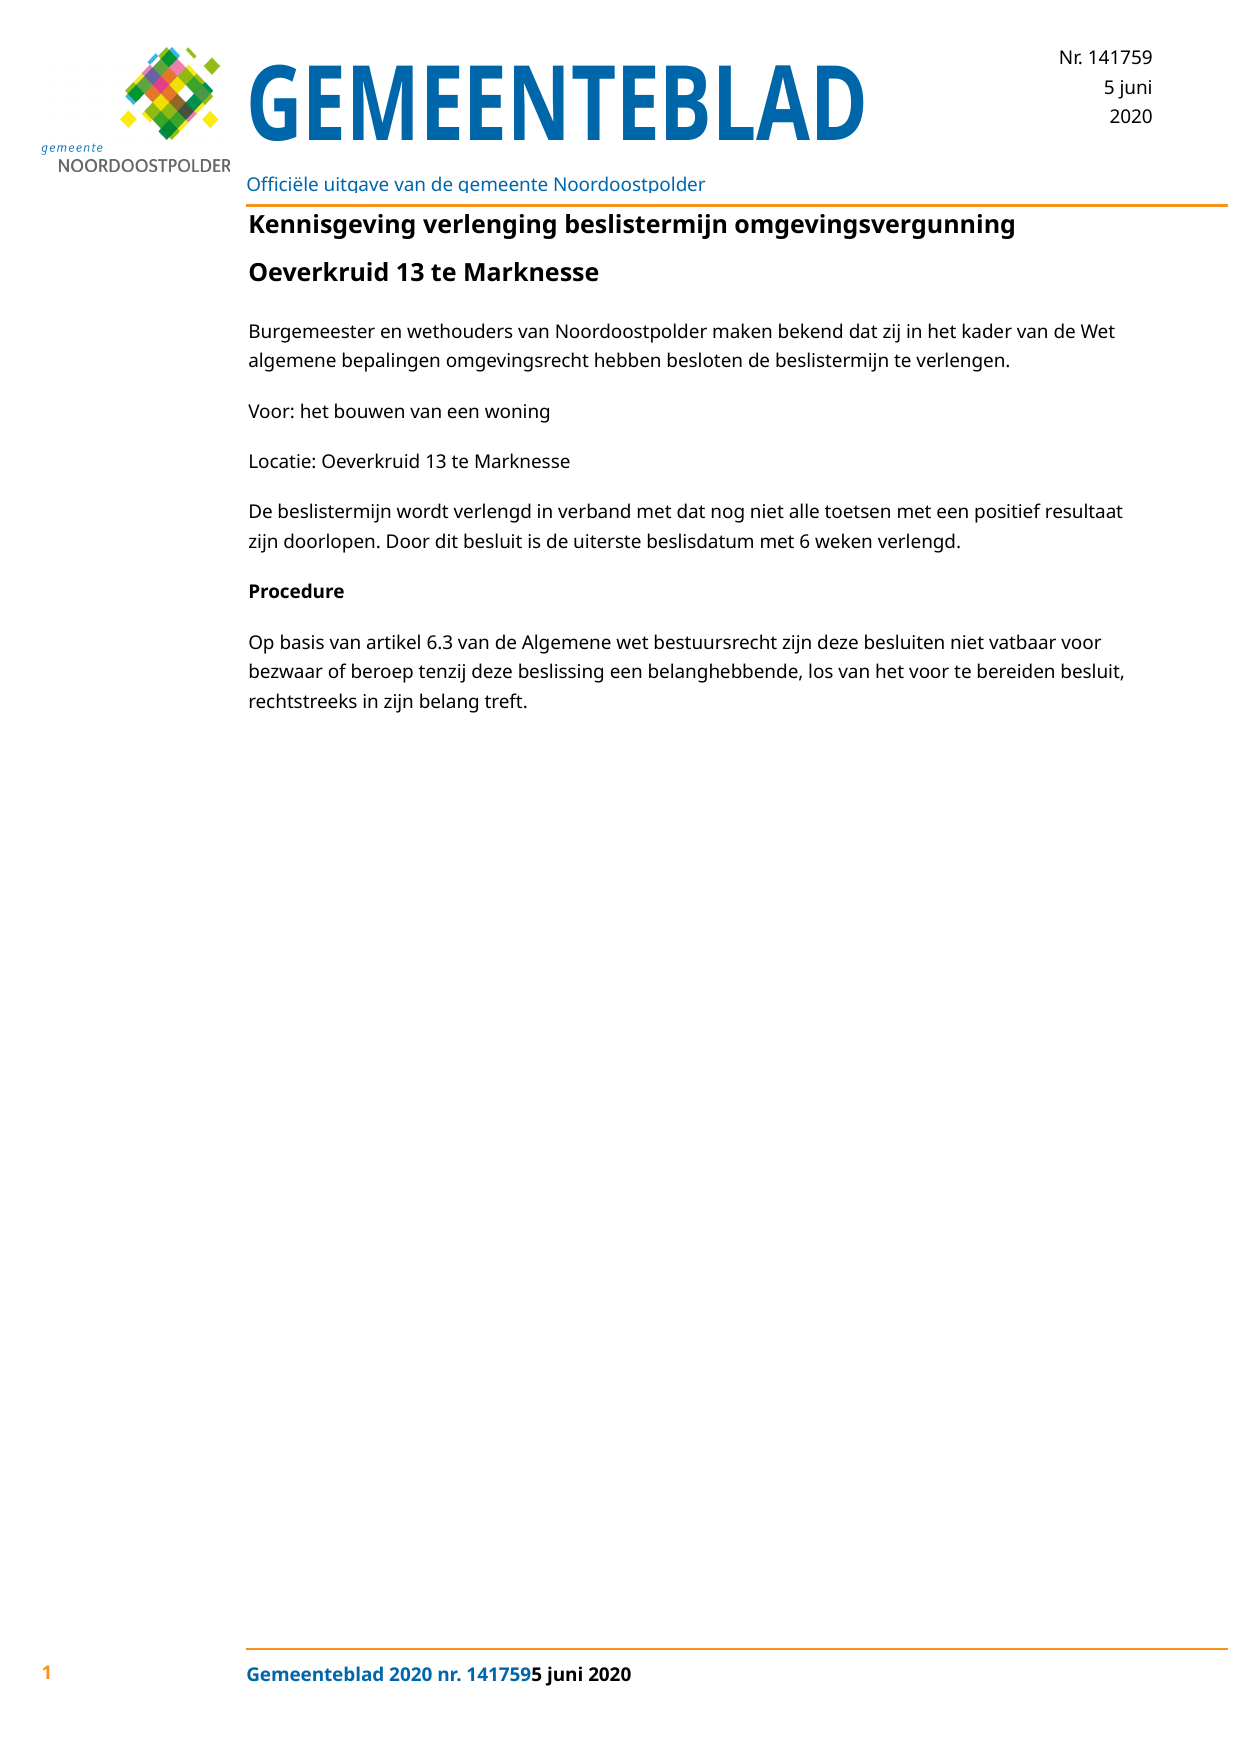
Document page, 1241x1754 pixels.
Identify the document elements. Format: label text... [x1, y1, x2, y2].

text Kennisgeving verlenging beslistermijn omgevingsvergunning Oeverkruid 13 te Marknesse [248, 207, 1152, 288]
text Locatie: Oeverkruid 13 te Marknesse [248, 448, 1152, 474]
text Voor: het bouwen van een woning [248, 398, 1152, 424]
text Op basis van artikel 6.3 van de Algemene wet bestuursrecht zijn deze besluiten niet vatbaar voor bezwaar of beroep tenzij deze beslissing een belanghebbende, los van het voor te bereiden besluit, rechtstreeks in zijn belang treft. [248, 629, 1152, 714]
text De beslistermijn wordt verlengd in verband met​ ​​dat nog niet alle toetsen met een positief resultaat zijn doorlopen. Door dit besluit is de uiterste beslisdatum met 6 weken verlengd. [248, 499, 1152, 554]
picture [41, 47, 231, 172]
text Burgemeester en wethouders van Noordoostpolder maken bekend dat zij in het kader van de Wet algemene bepalingen omgevingsrecht hebben besloten de beslistermijn te verlengen. [248, 318, 1152, 373]
text Procedure [248, 579, 1152, 604]
